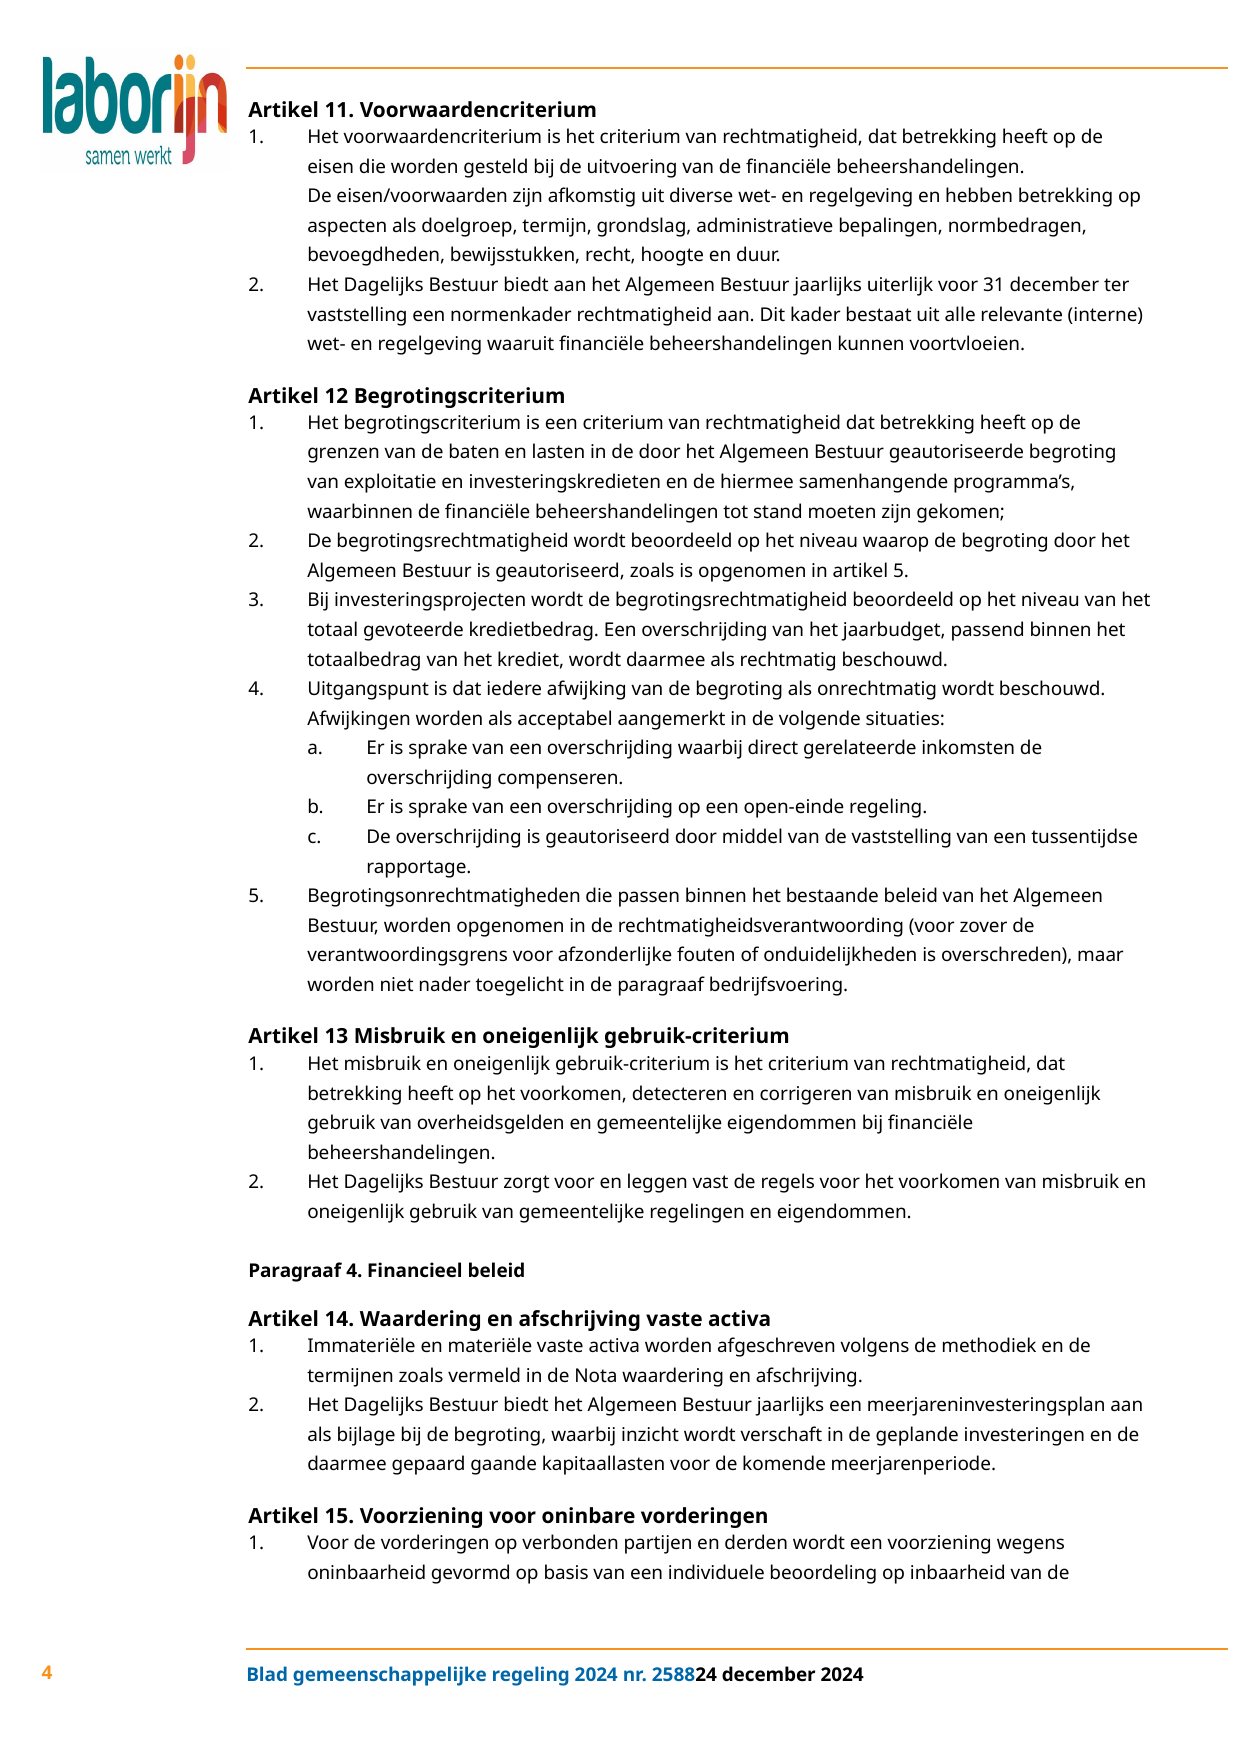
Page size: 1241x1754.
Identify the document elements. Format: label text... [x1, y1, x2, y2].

text Artikel 12 Begrotingscriterium [248, 381, 1152, 409]
list Uitgangspunt is dat iedere afwijking van de begroting als onrechtmatig wordt beschouwd. Afwijkingen worden als acceptabel aangemerkt in de volgende situaties: [248, 675, 1152, 731]
text Artikel 15. Voorziening voor oninbare vorderingen [248, 1501, 1152, 1529]
list Begrotingsonrechtmatigheden die passen binnen het bestaande beleid van het Algemeen Bestuur, worden opgenomen in de rechtmatigheidsverantwoording (voor zover de verantwoordingsgrens voor afzonderlijke fouten of onduidelijkheden is overschreden), maar worden niet nader toegelicht in de paragraaf bedrijfsvoering. [248, 882, 1152, 997]
text Artikel 14. Waardering en afschrijving vaste activa [248, 1304, 1152, 1332]
list De overschrijding is geautoriseerd door middel van de vaststelling van een tussentijdse rapportage. [307, 823, 1152, 879]
list Het begrotingscriterium is een criterium van rechtmatigheid dat betrekking heeft op de grenzen van de baten en lasten in de door het Algemeen Bestuur geautoriseerde begroting van exploitatie en investeringskredieten en de hiermee samenhangende programma’s, waarbinnen de financiële beheershandelingen tot stand moeten zijn gekomen; [248, 409, 1152, 524]
list Het misbruik en oneigenlijk gebruik-criterium is het criterium van rechtmatigheid, dat betrekking heeft op het voorkomen, detecteren en corrigeren van misbruik en oneigenlijk gebruik van overheidsgelden en gemeentelijke eigendommen bij financiële beheershandelingen. [248, 1050, 1152, 1164]
list Bij investeringsprojecten wordt de begrotingsrechtmatigheid beoordeeld op het niveau van het totaal gevoteerde kredietbedrag. Een overschrijding van het jaarbudget, passend binnen het totaalbedrag van het krediet, wordt daarmee als rechtmatig beschouwd. [248, 587, 1152, 672]
list Het Dagelijks Bestuur zorgt voor en leggen vast de regels voor het voorkomen van misbruik en oneigenlijk gebruik van gemeentelijke regelingen en eigendommen. [248, 1168, 1152, 1224]
list Immateriële en materiële vaste activa worden afgeschreven volgens de methodiek en de termijnen zoals vermeld in de Nota waardering en afschrijving. [248, 1332, 1152, 1387]
list Het Dagelijks Bestuur biedt aan het Algemeen Bestuur jaarlijks uiterlijk voor 31 december ter vaststelling een normenkader rechtmatigheid aan. Dit kader bestaat uit alle relevante (interne) wet- en regelgeving waaruit financiële beheershandelingen kunnen voortvloeien. [248, 271, 1152, 356]
list Het voorwaardencriterium is het criterium van rechtmatigheid, dat betrekking heeft op de eisen die worden gesteld bij de uitvoering van de financiële beheershandelingen. [248, 123, 1152, 178]
list Er is sprake van een overschrijding waarbij direct gerelateerde inkomsten de overschrijding compenseren. [307, 734, 1152, 790]
picture [41, 47, 231, 172]
text Artikel 13 Misbruik en oneigenlijk gebruik-criterium [248, 1022, 1152, 1050]
list Er is sprake van een overschrijding op een open-einde regeling. [307, 794, 1152, 819]
text Artikel 11. Voorwaardencriterium [248, 95, 1152, 123]
list Het Dagelijks Bestuur biedt het Algemeen Bestuur jaarlijks een meerjareninvesteringsplan aan als bijlage bij de begroting, waarbij inzicht wordt verschaft in de geplande investeringen en de daarmee gepaard gaande kapitaallasten voor de komende meerjarenperiode. [248, 1391, 1152, 1476]
text Paragraaf 4. Financieel beleid [248, 1257, 1152, 1283]
list Voor de vorderingen op verbonden partijen en derden wordt een voorziening wegens oninbaarheid gevormd op basis van een individuele beoordeling op inbaarheid van de [248, 1529, 1152, 1585]
list De eisen/voorwaarden zijn afkomstig uit diverse wet- en regelgeving en hebben betrekking op aspecten als doelgroep, termijn, grondslag, administratieve bepalingen, normbedragen, bevoegdheden, bewijsstukken, recht, hoogte en duur. [248, 182, 1152, 267]
list De begrotingsrechtmatigheid wordt beoordeeld op het niveau waarop de begroting door het Algemeen Bestuur is geautoriseerd, zoals is opgenomen in artikel 5. [248, 527, 1152, 583]
